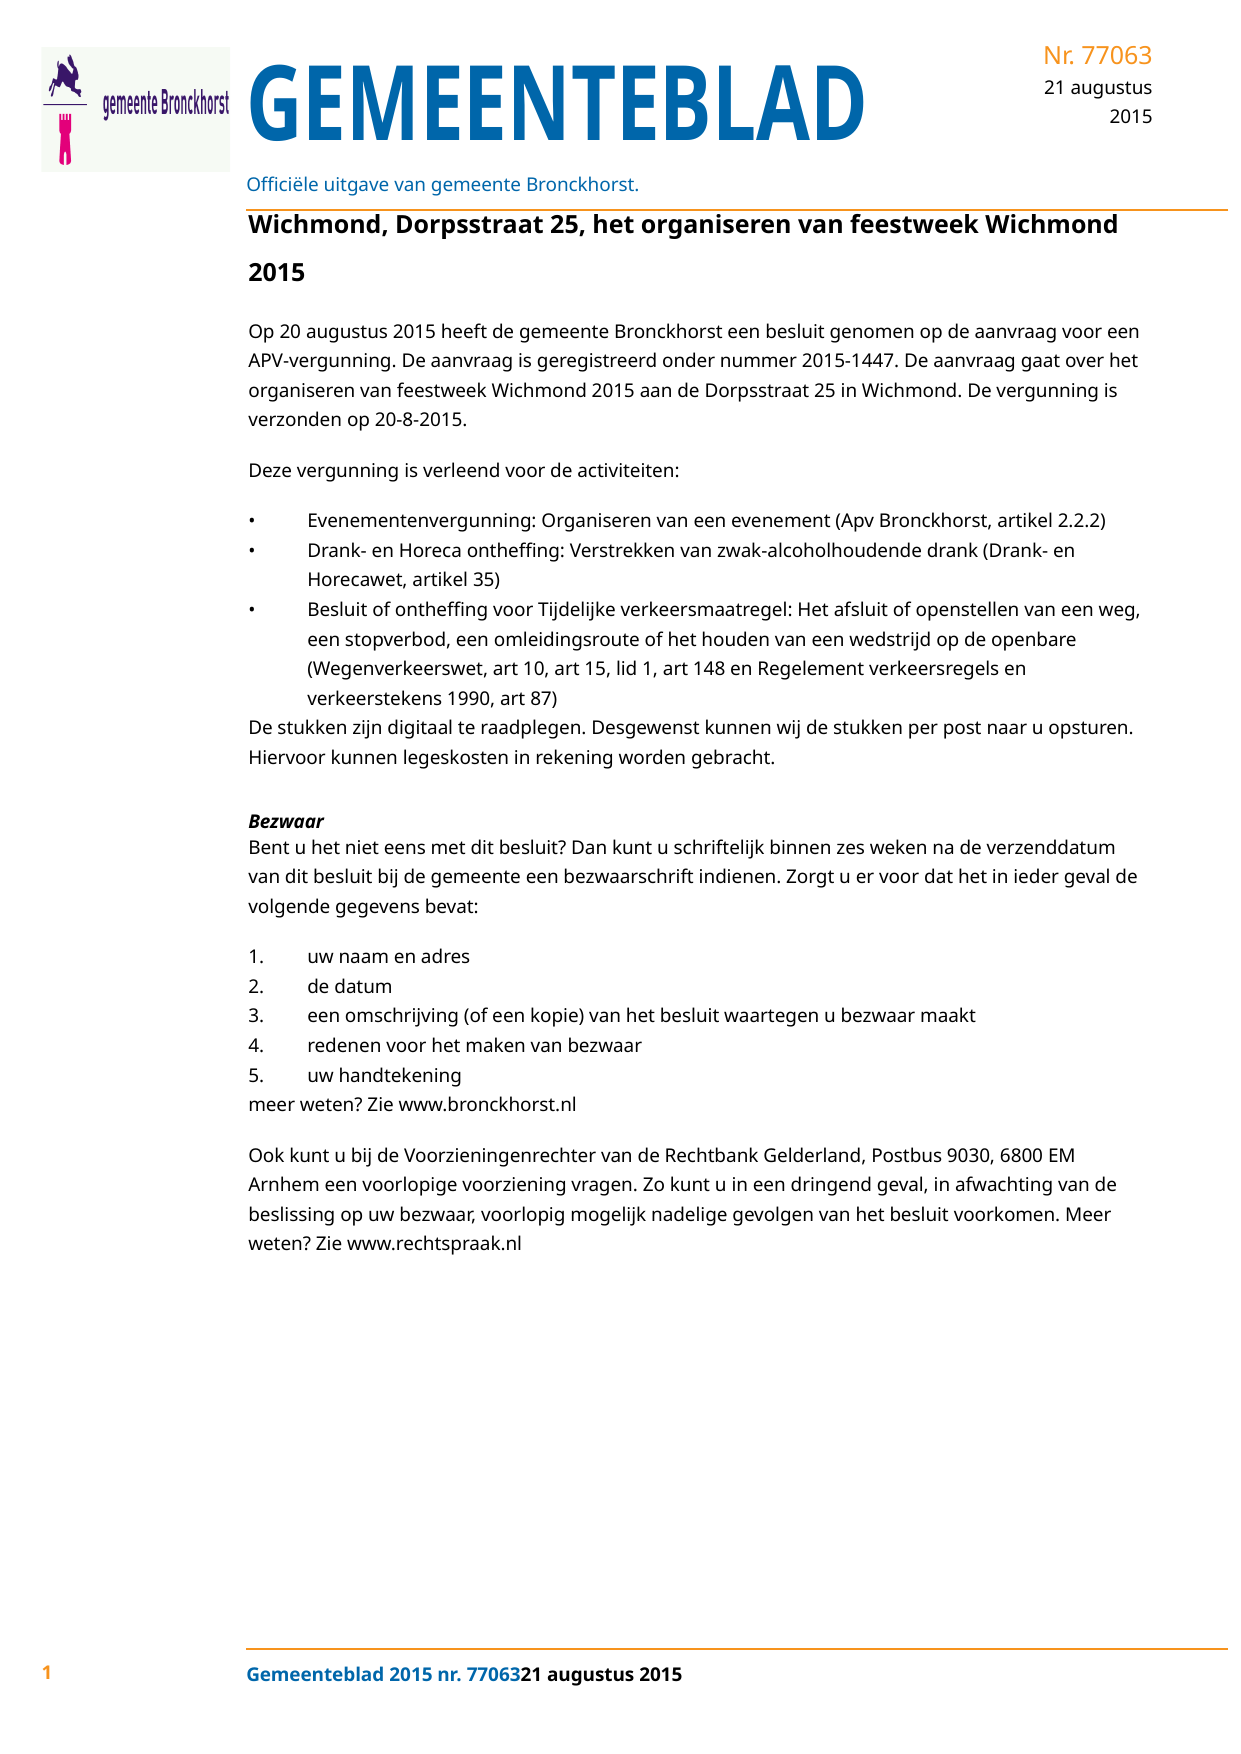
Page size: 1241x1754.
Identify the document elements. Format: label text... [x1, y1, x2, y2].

list uw handtekening [248, 1062, 1152, 1087]
text Bezwaar [248, 808, 1152, 834]
text De stukken zijn digitaal te raadplegen. Desgewenst kunnen wij de stukken per post naar u opsturen. Hiervoor kunnen legeskosten in rekening worden gebracht. [248, 714, 1152, 770]
text Bent u het niet eens met dit besluit? Dan kunt u schriftelijk binnen zes weken na de verzenddatum van dit besluit bij de gemeente een bezwaarschrift indienen. Zorgt u er voor dat het in ieder geval de volgende gegevens bevat: [248, 834, 1152, 919]
text meer weten? Zie www.bronckhorst.nl [248, 1091, 1152, 1117]
picture [41, 47, 231, 172]
text Ook kunt u bij de Voorzieningenrechter van de Rechtbank Gelderland, Postbus 9030, 6800 EM Arnhem een voorlopige voorziening vragen. Zo kunt u in een dringend geval, in afwachting van de beslissing op uw bezwaar, voorlopig mogelijk nadelige gevolgen van het besluit voorkomen. Meer weten? Zie www.rechtspraak.nl [248, 1142, 1152, 1256]
list Drank- en Horeca ontheffing: Verstrekken van zwak-alcoholhoudende drank (Drank- en Horecawet, artikel 35) [248, 537, 1152, 592]
list uw naam en adres [248, 943, 1152, 969]
list Besluit of ontheffing voor Tijdelijke verkeersmaatregel: Het afsluit of openstellen van een weg, een stopverbod, een omleidingsroute of het houden van een wedstrijd op de openbare (Wegenverkeerswet, art 10, art 15, lid 1, art 148 en Regelement verkeersregels en verkeerstekens 1990, art 87) [248, 596, 1152, 711]
list een omschrijving (of een kopie) van het besluit waartegen u bezwaar maakt [248, 1003, 1152, 1028]
list Evenementenvergunning: Organiseren van een evenement (Apv Bronckhorst, artikel 2.2.2) [248, 507, 1152, 533]
text Wichmond, Dorpsstraat 25, het organiseren van feestweek Wichmond 2015 [248, 211, 1152, 288]
list de datum [248, 973, 1152, 999]
text Op 20 augustus 2015 heeft de gemeente Bronckhorst een besluit genomen op de aanvraag voor een APV-vergunning. De aanvraag is geregistreerd onder nummer 2015-1447. De aanvraag gaat over het organiseren van feestweek Wichmond 2015 aan de Dorpsstraat 25 in Wichmond. De vergunning is verzonden op 20-8-2015. [248, 318, 1152, 432]
text Deze vergunning is verleend voor de activiteiten: [248, 457, 1152, 483]
list redenen voor het maken van bezwaar [248, 1032, 1152, 1058]
